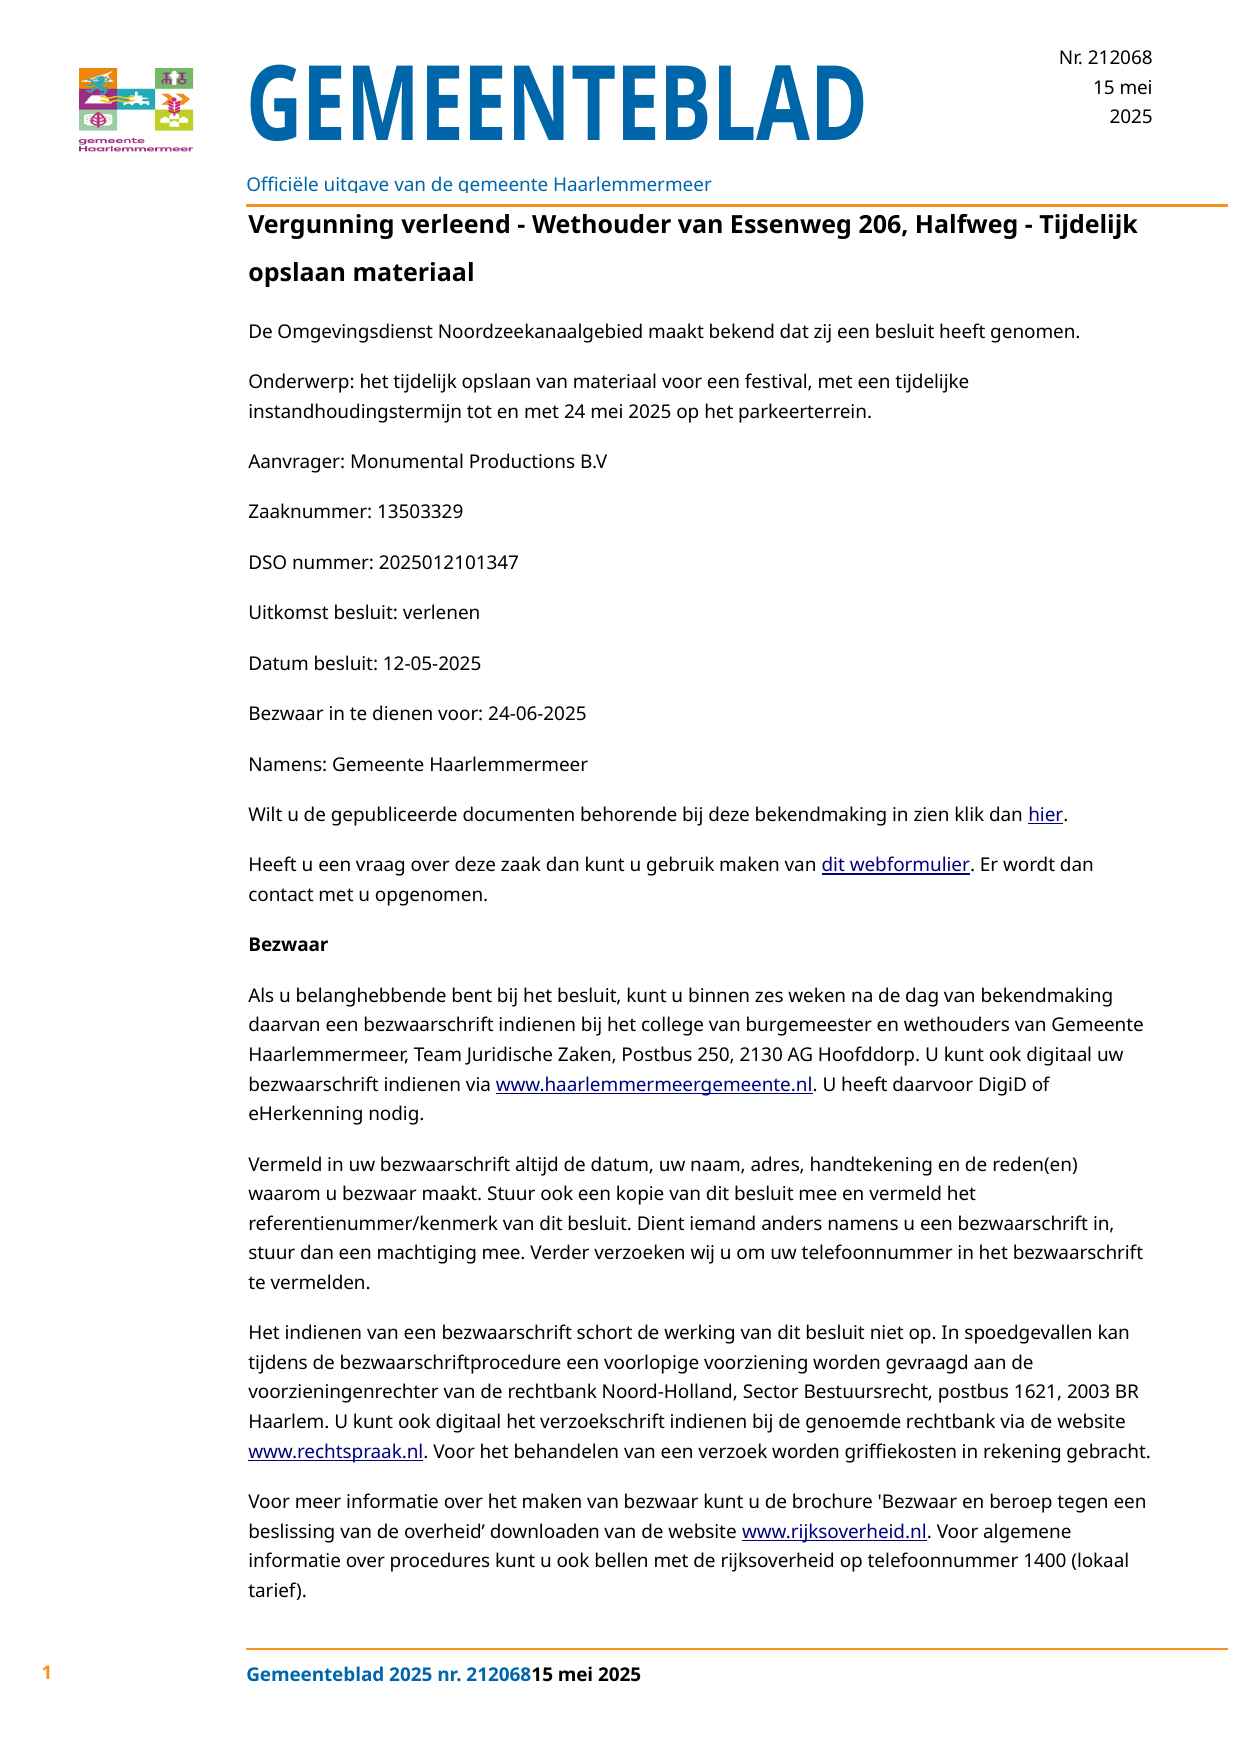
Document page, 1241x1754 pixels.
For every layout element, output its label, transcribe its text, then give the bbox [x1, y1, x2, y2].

text Wilt u de gepubliceerde documenten behorende bij deze bekendmaking in zien klik dan hier. [248, 801, 1152, 827]
text Onderwerp: het tijdelijk opslaan van materiaal voor een festival, met een tijdelijke instandhoudingstermijn tot en met 24 mei 2025 op het parkeerterrein. [248, 368, 1152, 424]
text Voor meer informatie over het maken van bezwaar kunt u de brochure 'Bezwaar en beroep tegen een beslissing van de overheid’ downloaden van de website www.rijksoverheid.nl. Voor algemene informatie over procedures kunt u ook bellen met de rijksoverheid op telefoonnummer 1400 (lokaal tarief). [248, 1488, 1152, 1603]
text Datum besluit: 12-05-2025 [248, 650, 1152, 676]
text Namens: Gemeente Haarlemmermeer [248, 751, 1152, 777]
text Bezwaar [248, 932, 1152, 957]
picture [41, 47, 231, 172]
text Vergunning verleend - Wethouder van Essenweg 206, Halfweg - Tijdelijk opslaan materiaal [248, 207, 1152, 288]
text DSO nummer: 2025012101347 [248, 549, 1152, 575]
text Bezwaar in te dienen voor: 24-06-2025 [248, 700, 1152, 726]
text Heeft u een vraag over deze zaak dan kunt u gebruik maken van dit webformulier. Er wordt dan contact met u opgenomen. [248, 852, 1152, 907]
text Vermeld in uw bezwaarschrift altijd de datum, uw naam, adres, handtekening en de reden(en) waarom u bezwaar maakt. Stuur ook een kopie van dit besluit mee en vermeld het referentienummer/kenmerk van dit besluit. Dient iemand anders namens u een bezwaarschrift in, stuur dan een machtiging mee. Verder verzoeken wij u om uw telefoonnummer in het bezwaarschrift te vermelden. [248, 1151, 1152, 1295]
text Aanvrager: Monumental Productions B.V [248, 448, 1152, 474]
text De Omgevingsdienst Noordzeekanaalgebied maakt bekend dat zij een besluit heeft genomen. [248, 318, 1152, 344]
text Als u belanghebbende bent bij het besluit, kunt u binnen zes weken na de dag van bekendmaking daarvan een bezwaarschrift indienen bij het college van burgemeester en wethouders van Gemeente Haarlemmermeer, Team Juridische Zaken, Postbus 250, 2130 AG Hoofddorp. U kunt ook digitaal uw bezwaarschrift indienen via www.haarlemmermeergemeente.nl. U heeft daarvoor DigiD of eHerkenning nodig. [248, 982, 1152, 1126]
text Zaaknummer: 13503329 [248, 499, 1152, 524]
text Het indienen van een bezwaarschrift schort de werking van dit besluit niet op. In spoedgevallen kan tijdens de bezwaarschriftprocedure een voorlopige voorziening worden gevraagd aan de voorzieningenrechter van de rechtbank Noord-Holland, Sector Bestuursrecht, postbus 1621, 2003 BR Haarlem. U kunt ook digitaal het verzoekschrift indienen bij de genoemde rechtbank via de website www.rechtspraak.nl. Voor het behandelen van een verzoek worden griffiekosten in rekening gebracht. [248, 1319, 1152, 1464]
text Uitkomst besluit: verlenen [248, 599, 1152, 625]
